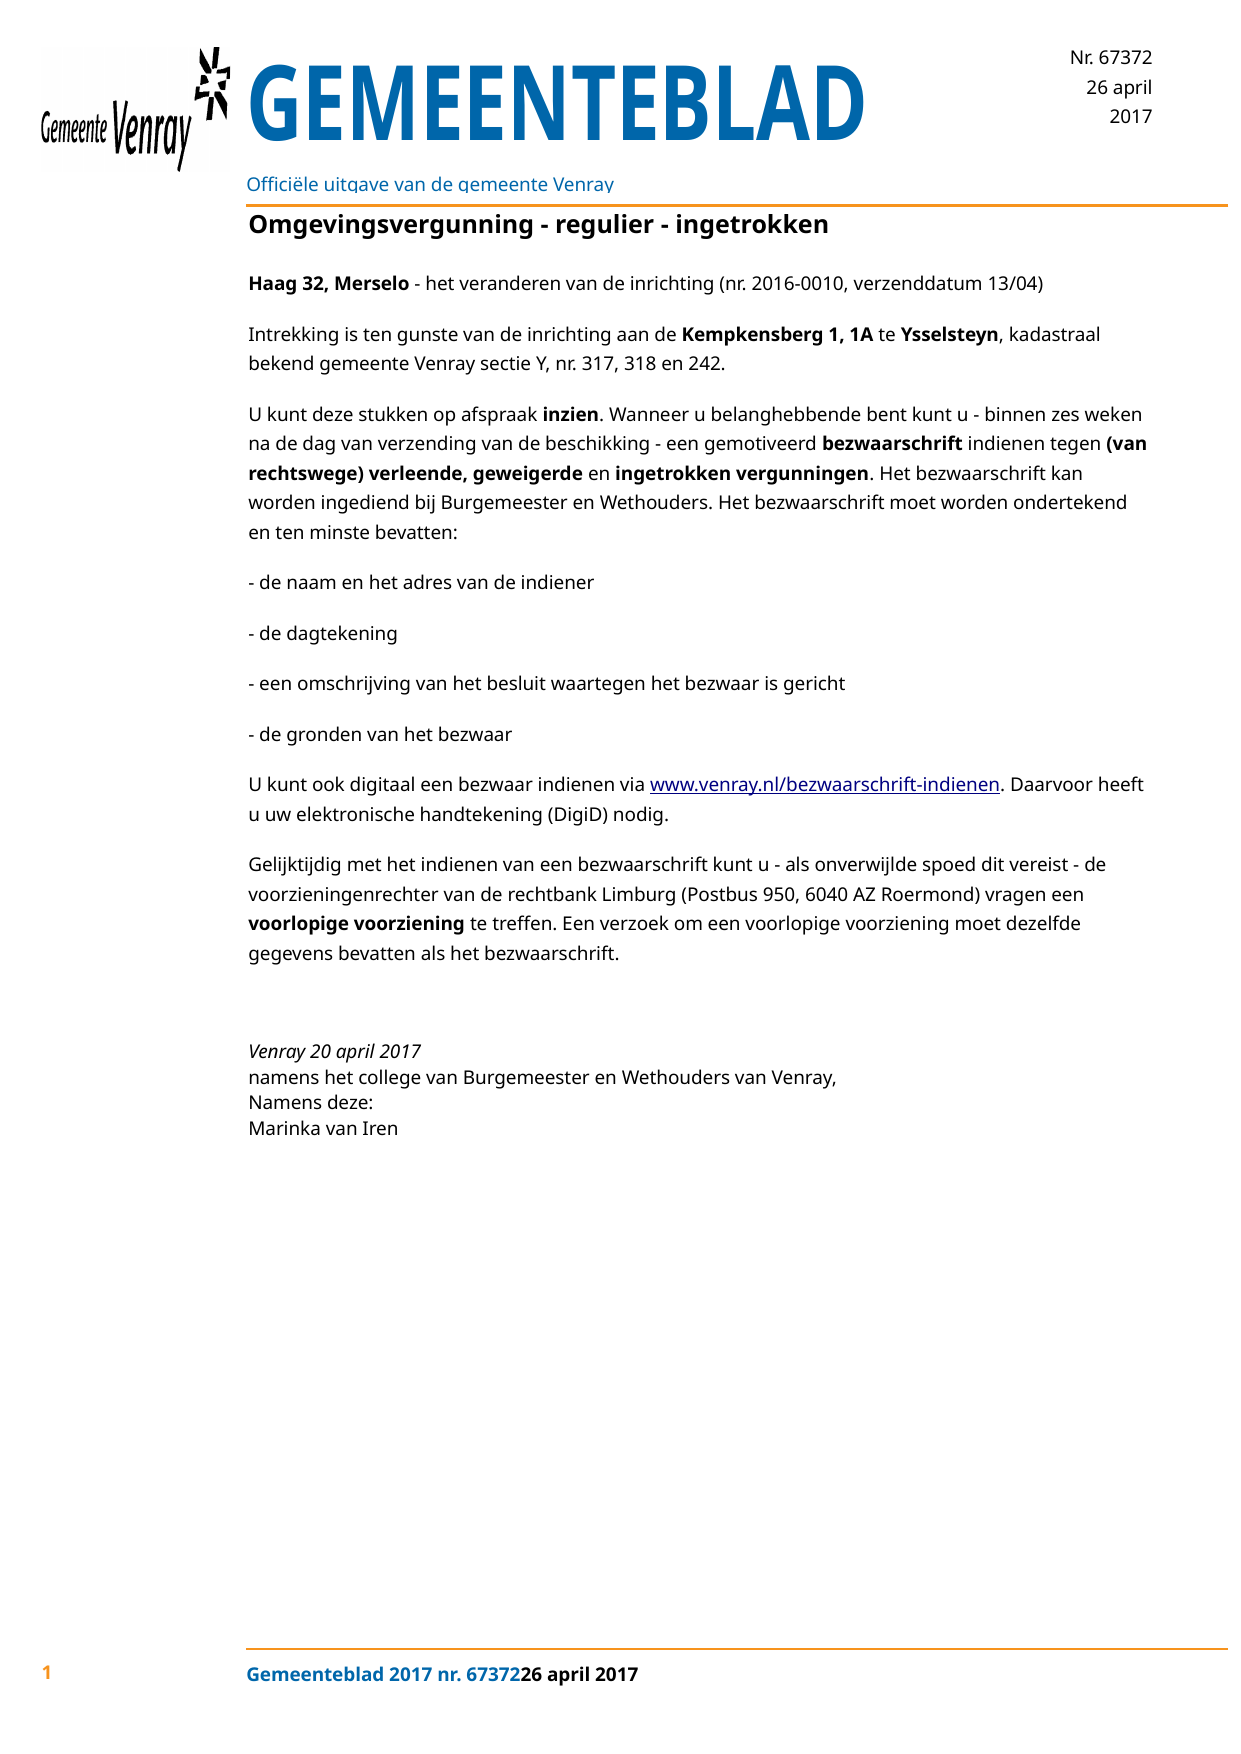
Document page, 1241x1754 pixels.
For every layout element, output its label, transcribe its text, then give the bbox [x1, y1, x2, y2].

text - een omschrijving van het besluit waartegen het bezwaar is gericht [248, 670, 1152, 696]
text Namens deze: [248, 1089, 1152, 1115]
picture [41, 47, 231, 172]
text U kunt deze stukken op afspraak inzien. Wanneer u belanghebbende bent kunt u - binnen zes weken na de dag van verzending van de beschikking - een gemotiveerd bezwaarschrift indienen tegen (van rechtswege) verleende, geweigerde en ingetrokken vergunningen. Het bezwaarschrift kan worden ingediend bij Burgemeester en Wethouders. Het bezwaarschrift moet worden ondertekend en ten minste bevatten: [248, 401, 1152, 545]
text - de dagtekening [248, 620, 1152, 646]
text Gelijktijdig met het indienen van een bezwaarschrift kunt u - als onverwijlde spoed dit vereist - de voorzieningenrechter van de rechtbank Limburg (Postbus 950, 6040 AZ Roermond) vragen een voorlopige voorziening te treffen. Een verzoek om een voorlopige voorziening moet dezelfde gegevens bevatten als het bezwaarschrift. [248, 851, 1152, 966]
text U kunt ook digitaal een bezwaar indienen via www.venray.nl/bezwaarschrift-indienen. Daarvoor heeft u uw elektronische handtekening (DigiD) nodig. [248, 771, 1152, 826]
text Venray 20 april 2017 [248, 1038, 1152, 1064]
text - de gronden van het bezwaar [248, 721, 1152, 746]
text - de naam en het adres van de indiener [248, 569, 1152, 595]
text Intrekking is ten gunste van de inrichting aan de Kempkensberg 1, 1A te Ysselsteyn, kadastraal bekend gemeente Venray sectie Y, nr. 317, 318 en 242. [248, 321, 1152, 376]
text namens het college van Burgemeester en Wethouders van Venray, [248, 1064, 1152, 1089]
text Haag 32, Merselo - het veranderen van de inrichting (nr. 2016-0010, verzenddatum 13/04) [248, 270, 1152, 296]
text Omgevingsvergunning - regulier - ingetrokken [248, 207, 1152, 241]
text Marinka van Iren [248, 1115, 1152, 1141]
